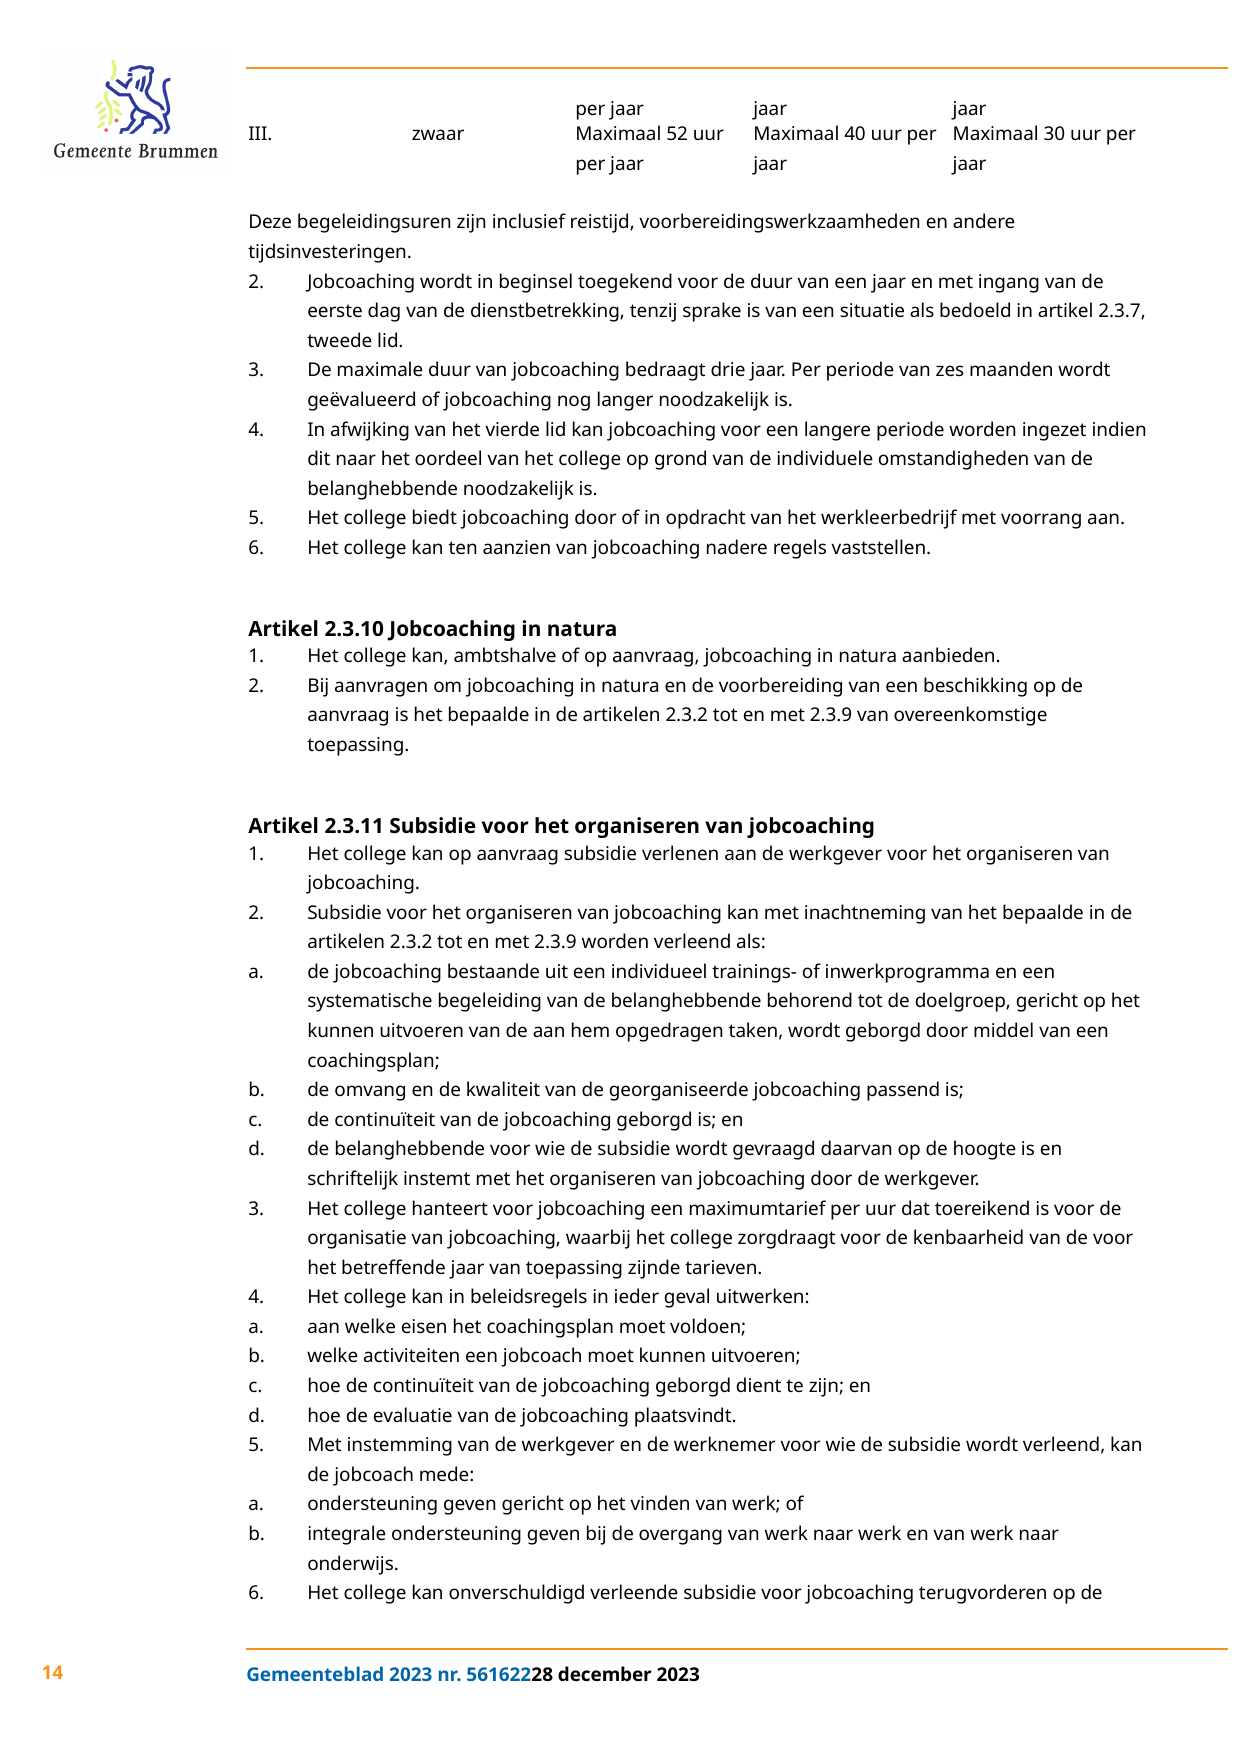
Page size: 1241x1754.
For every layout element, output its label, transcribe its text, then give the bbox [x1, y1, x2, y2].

table_cell Maximaal 30 uur per jaar [953, 121, 1152, 176]
list ondersteuning geven gericht op het vinden van werk; of [248, 1491, 1152, 1516]
list Het college kan in beleidsregels in ieder geval uitwerken: [248, 1283, 1152, 1309]
list Het college kan onverschuldigd verleende subsidie voor jobcoaching terugvorderen op de [248, 1579, 1152, 1605]
table_cell per jaar [575, 95, 753, 121]
picture [41, 47, 231, 172]
list Subsidie voor het organiseren van jobcoaching kan met inachtneming van het bepaalde in de artikelen 2.3.2 tot en met 2.3.9 worden verleend als: [248, 899, 1152, 954]
list Het college hanteert voor jobcoaching een maximumtarief per uur dat toereikend is voor de organisatie van jobcoaching, waarbij het college zorgdraagt voor de kenbaarheid van de voor het betreffende jaar van toepassing zijnde tarieven. [248, 1195, 1152, 1279]
list welke activiteiten een jobcoach moet kunnen uitvoeren; [248, 1343, 1152, 1368]
list Bij aanvragen om jobcoaching in natura en de voorbereiding van een beschikking op de aanvraag is het bepaalde in de artikelen 2.3.2 tot en met 2.3.9 van overeenkomstige toepassing. [248, 672, 1152, 757]
list In afwijking van het vierde lid kan jobcoaching voor een langere periode worden ingezet indien dit naar het oordeel van het college op grond van de individuele omstandigheden van de belanghebbende noodzakelijk is. [248, 416, 1152, 501]
table_cell [412, 95, 575, 121]
list hoe de continuïteit van de jobcoaching geborgd dient te zijn; en [248, 1372, 1152, 1398]
list Jobcoaching wordt in beginsel toegekend voor de duur van een jaar en met ingang van de eerste dag van de dienstbetrekking, tenzij sprake is van een situatie als bedoeld in artikel 2.3.7, tweede lid. [248, 268, 1152, 353]
text Deze begeleidingsuren zijn inclusief reistijd, voorbereidingswerkzaamheden en andere tijdsinvesteringen. [248, 209, 1152, 264]
list de jobcoaching bestaande uit een individueel trainings- of inwerkprogramma en een systematische begeleiding van de belanghebbende behorend tot de doelgroep, gericht op het kunnen uitvoeren van de aan hem opgedragen taken, wordt geborgd door middel van een coachingsplan; [248, 958, 1152, 1072]
table_cell [248, 95, 412, 121]
list hoe de evaluatie van de jobcoaching plaatsvindt. [248, 1402, 1152, 1427]
table_cell Maximaal 40 uur per jaar [753, 121, 952, 176]
table_cell jaar [953, 95, 1152, 121]
text Artikel 2.3.10 Jobcoaching in natura [248, 614, 1152, 642]
table_cell zwaar [412, 121, 575, 176]
list de omvang en de kwaliteit van de georganiseerde jobcoaching passend is; [248, 1076, 1152, 1102]
list Het college biedt jobcoaching door of in opdracht van het werkleerbedrijf met voorrang aan. [248, 504, 1152, 530]
table_cell III. [248, 121, 412, 176]
list Het college kan ten aanzien van jobcoaching nadere regels vaststellen. [248, 534, 1152, 560]
text Artikel 2.3.11 Subsidie voor het organiseren van jobcoaching [248, 811, 1152, 840]
list integrale ondersteuning geven bij de overgang van werk naar werk en van werk naar onderwijs. [248, 1520, 1152, 1575]
list Het college kan op aanvraag subsidie verlenen aan de werkgever voor het organiseren van jobcoaching. [248, 840, 1152, 895]
list de belanghebbende voor wie de subsidie wordt gevraagd daarvan op de hoogte is en schriftelijk instemt met het organiseren van jobcoaching door de werkgever. [248, 1136, 1152, 1191]
list aan welke eisen het coachingsplan moet voldoen; [248, 1313, 1152, 1339]
table_cell jaar [753, 95, 952, 121]
list de continuïteit van de jobcoaching geborgd is; en [248, 1106, 1152, 1132]
list Met instemming van de werkgever en de werknemer voor wie de subsidie wordt verleend, kan de jobcoach mede: [248, 1431, 1152, 1487]
list De maximale duur van jobcoaching bedraagt drie jaar. Per periode van zes maanden wordt geëvalueerd of jobcoaching nog langer noodzakelijk is. [248, 357, 1152, 412]
list Het college kan, ambtshalve of op aanvraag, jobcoaching in natura aanbieden. [248, 642, 1152, 668]
table_cell Maximaal 52 uur per jaar [575, 121, 753, 176]
